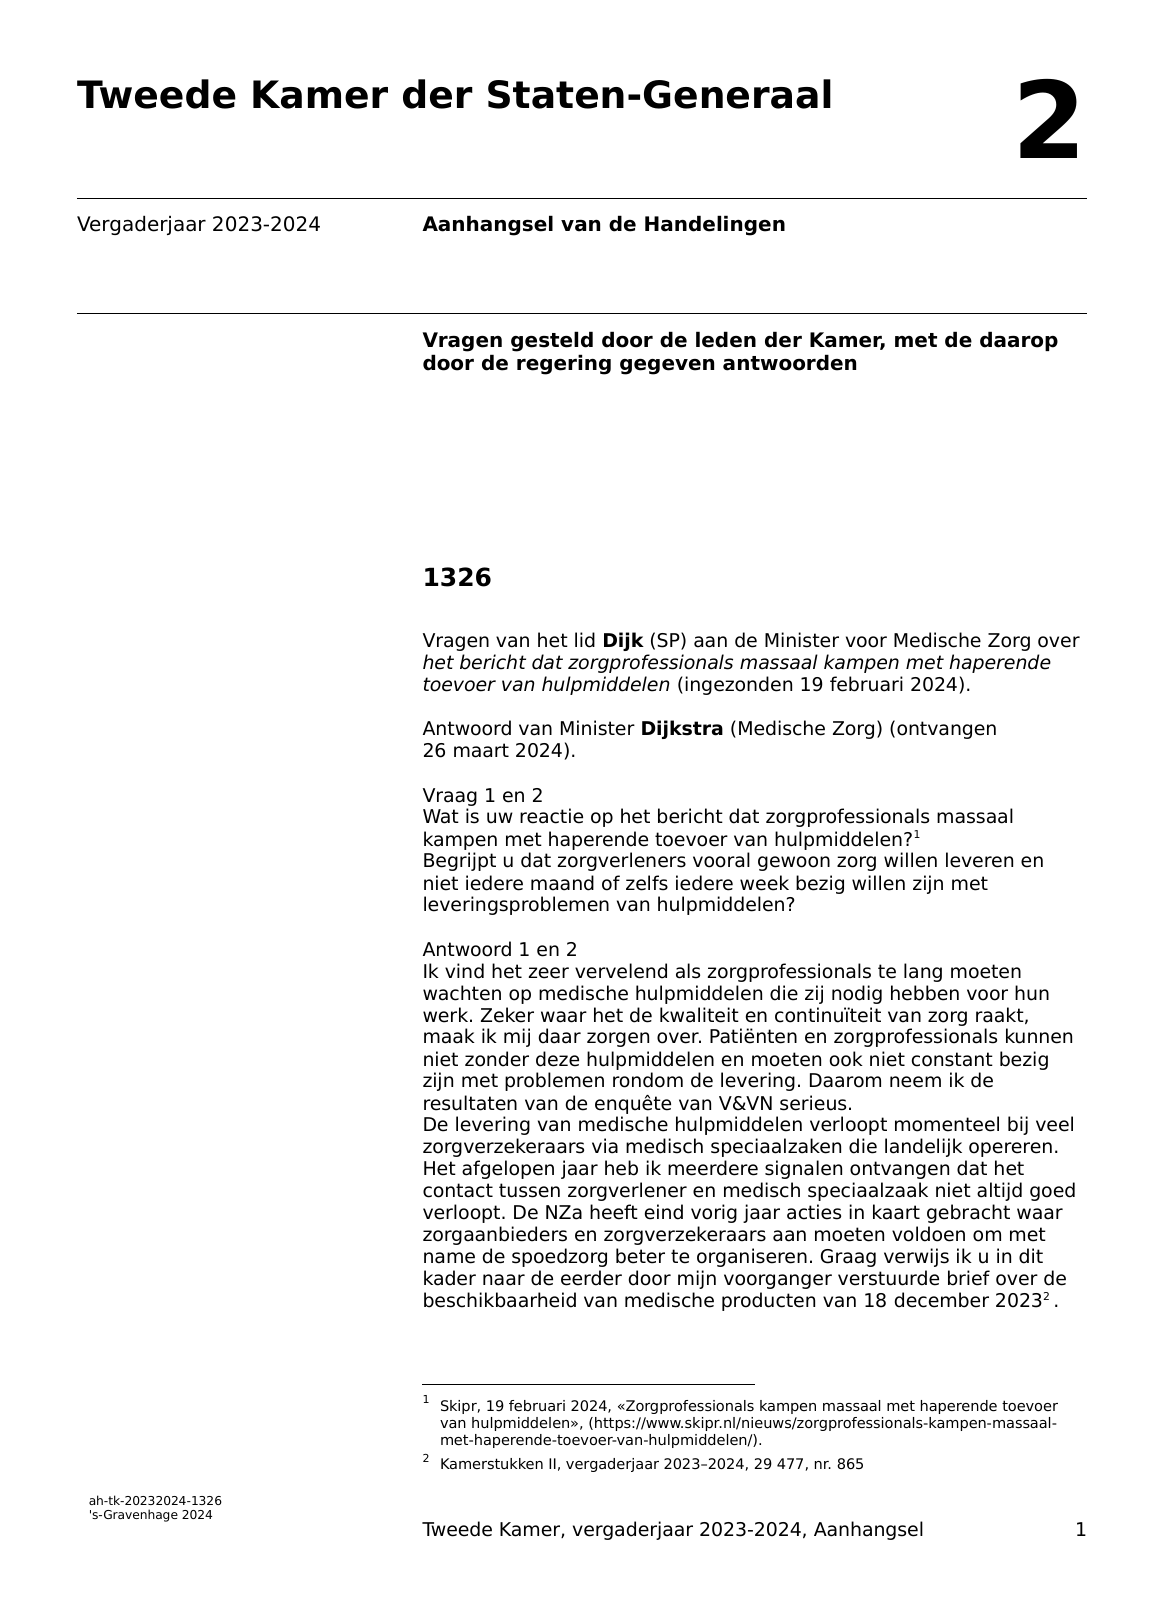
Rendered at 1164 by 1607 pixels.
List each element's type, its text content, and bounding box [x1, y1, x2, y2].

text Skipr, 19 februari 2024, «Zorgprofessionals kampen massaal met haperende toevoer van hulpmiddelen», (https://www.skipr.nl/nieuws/zorgprofessionals-kampen-massaal-met-haperende-toevoer-van-hulpmiddelen/). [422, 1393, 1087, 1449]
table_cell Vragen gesteld door de leden der Kamer, met de daarop door de regering gegeven antwoorden [422, 314, 1087, 375]
text 's-Gravenhage 2024 [88, 1508, 323, 1522]
text Vraag 1 en 2 [422, 784, 1087, 806]
text Begrijpt u dat zorgverleners vooral gewoon zorg willen leveren en niet iedere maand of zelfs iedere week bezig willen zijn met leveringsproblemen van hulpmiddelen? [422, 850, 1087, 916]
table_cell Aanhangsel van de Handelingen [422, 199, 1087, 313]
text Kamerstukken II, vergaderjaar 2023–2024, 29 477, nr. 865 [422, 1452, 1087, 1474]
text Ik vind het zeer vervelend als zorgprofessionals te lang moeten wachten op medische hulpmiddelen die zij nodig hebben voor hun werk. Zeker waar het de kwaliteit en continuïteit van zorg raakt, maak ik mij daar zorgen over. Patiënten en zorgprofessionals kunnen niet zonder deze hulpmiddelen en moeten ook niet constant bezig zijn met problemen rondom de levering. Daarom neem ik de resultaten van de enquête van V&VN serieus. [422, 961, 1087, 1114]
text Antwoord van Minister Dijkstra (Medische Zorg) (ontvangen 26 maart 2024). [422, 718, 1087, 762]
text Vragen van het lid Dijk (SP) aan de Minister voor Medische Zorg over het bericht dat zorgprofessionals massaal kampen met haperende toevoer van hulpmiddelen (ingezonden 19 februari 2024). [422, 630, 1087, 696]
text Wat is uw reactie op het bericht dat zorgprofessionals massaal kampen met haperende toevoer van hulpmiddelen? [422, 806, 1087, 850]
table_cell Vergaderjaar 2023-2024 [77, 199, 422, 313]
table_cell [77, 314, 422, 375]
text 1326 [422, 563, 1087, 592]
text De levering van medische hulpmiddelen verloopt momenteel bij veel zorgverzekeraars via medisch speciaalzaken die landelijk opereren. Het afgelopen jaar heb ik meerdere signalen ontvangen dat het contact tussen zorgverlener en medisch speciaalzaak niet altijd goed verloopt. De NZa heeft eind vorig jaar acties in kaart gebracht waar zorgaanbieders en zorgverzekeraars aan moeten voldoen om met name de spoedzorg beter te organiseren. Graag verwijs ik u in dit kader naar de eerder door mijn voorganger verstuurde brief over de beschikbaarheid van medische producten van 18 december 2023. [422, 1114, 1087, 1312]
text ah-tk-20232024-1326 [88, 1494, 323, 1508]
table_header 2 [886, 59, 1087, 198]
table_header Tweede Kamer der Staten-Generaal [77, 59, 886, 198]
text Antwoord 1 en 2 [422, 938, 1087, 961]
